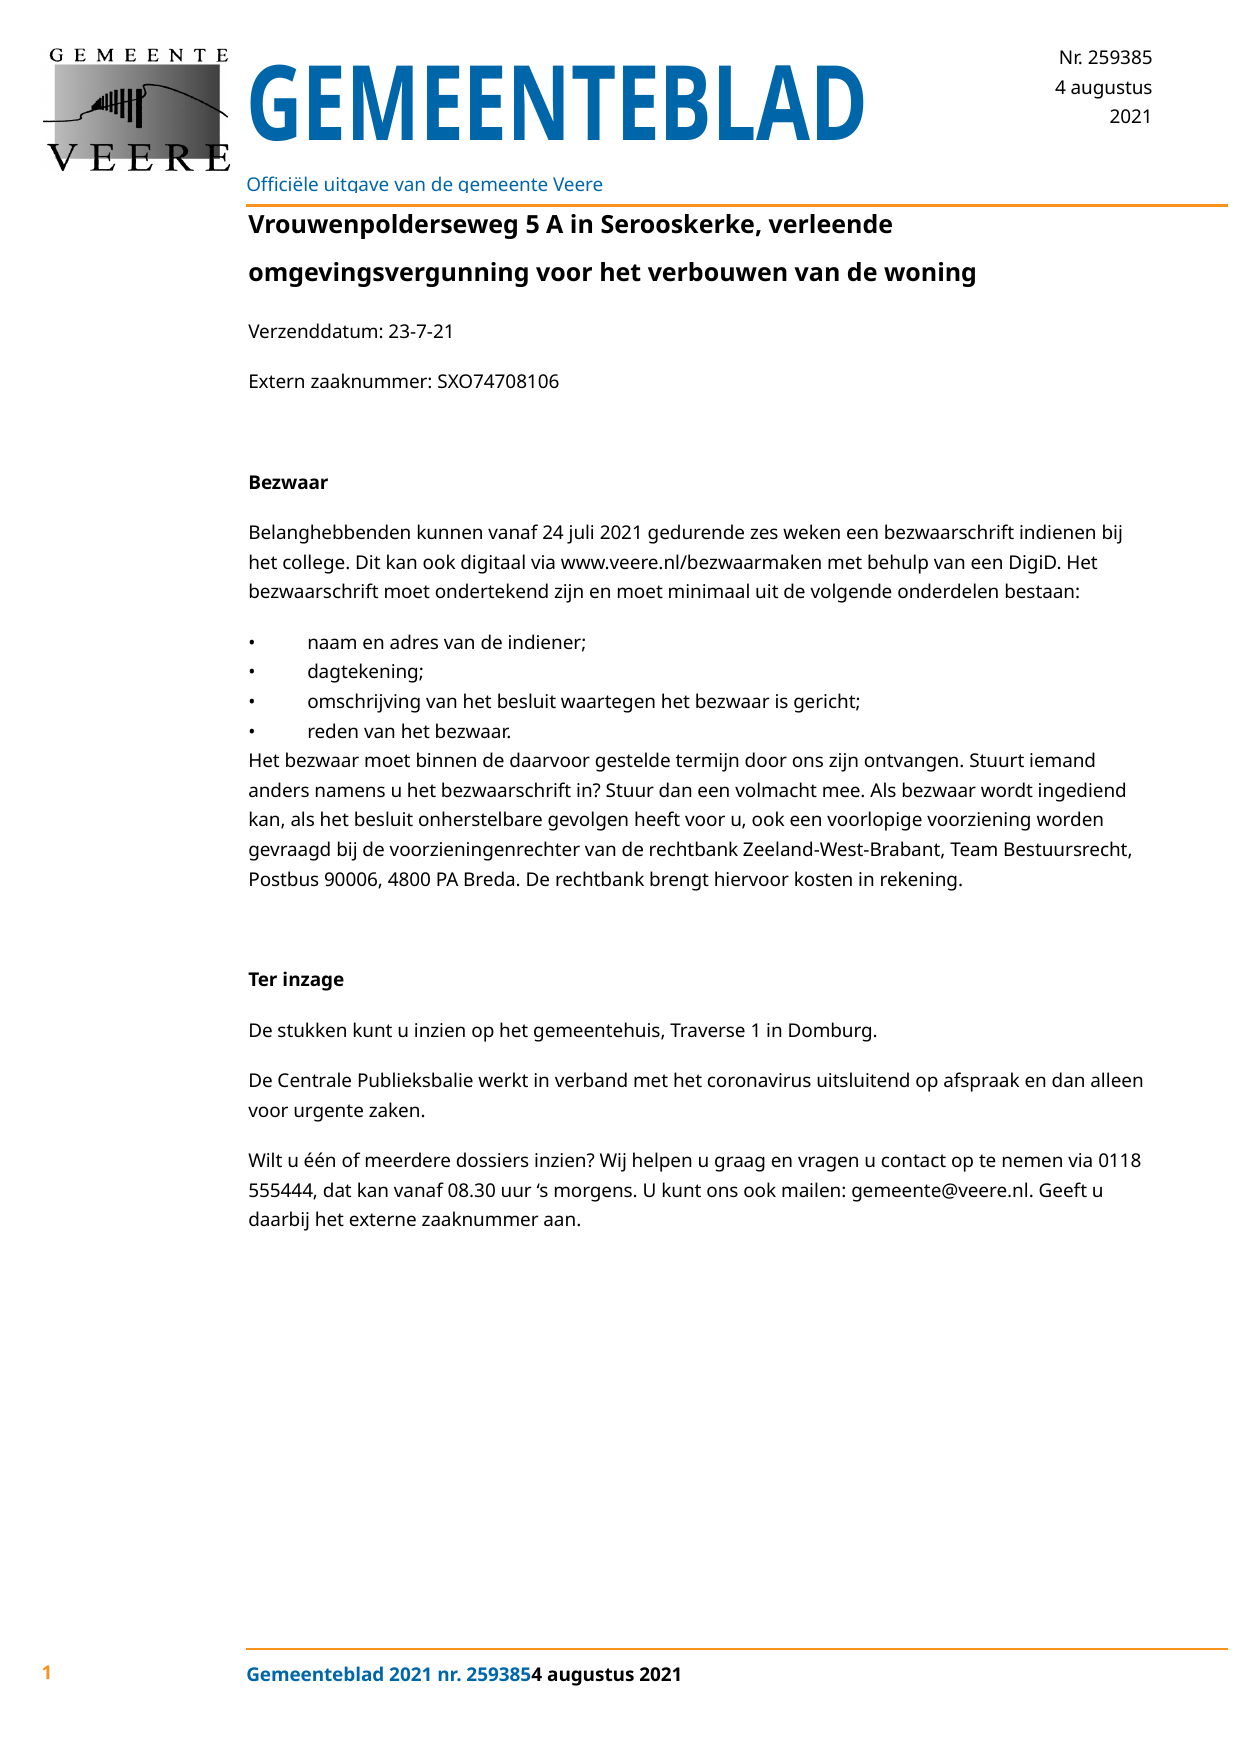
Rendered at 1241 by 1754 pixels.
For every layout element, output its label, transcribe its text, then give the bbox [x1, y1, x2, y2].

text Wilt u één of meerdere dossiers inzien? Wij helpen u graag en vragen u contact op te nemen via 0118 555444, dat kan vanaf 08.30 uur ‘s morgens. U kunt ons ook mailen: gemeente@veere.nl. Geeft u daarbij het externe zaaknummer aan. [248, 1147, 1152, 1232]
text Vrouwenpolderseweg 5 A in Serooskerke, verleende omgevingsvergunning voor het verbouwen van de woning [248, 207, 1152, 288]
text Het bezwaar moet binnen de daarvoor gestelde termijn door ons zijn ontvangen. Stuurt iemand anders namens u het bezwaarschrift in? Stuur dan een volmacht mee. Als bezwaar wordt ingediend kan, als het besluit onherstelbare gevolgen heeft voor u, ook een voorlopige voorziening worden gevraagd bij de voorzieningenrechter van de rechtbank Zeeland-West-Brabant, Team Bestuursrecht, Postbus 90006, 4800 PA Breda. De rechtbank brengt hiervoor kosten in rekening. [248, 747, 1152, 892]
text Extern zaaknummer: SXO74708106 [248, 368, 1152, 394]
picture [41, 47, 231, 172]
text Bezwaar [248, 469, 1152, 495]
list reden van het bezwaar. [248, 718, 1152, 744]
list dagtekening; [248, 659, 1152, 684]
text De Centrale Publieksbalie werkt in verband met het coronavirus uitsluitend op afspraak en dan alleen voor urgente zaken. [248, 1067, 1152, 1123]
list omschrijving van het besluit waartegen het bezwaar is gericht; [248, 688, 1152, 714]
text Verzenddatum: 23-7-21 [248, 318, 1152, 344]
text Ter inzage [248, 967, 1152, 992]
list naam en adres van de indiener; [248, 629, 1152, 655]
text De stukken kunt u inzien op het gemeentehuis, Traverse 1 in Domburg. [248, 1017, 1152, 1043]
text Belanghebbenden kunnen vanaf 24 juli 2021 gedurende zes weken een bezwaarschrift indienen bij het college. Dit kan ook digitaal via www.veere.nl/bezwaarmaken met behulp van een DigiD. Het bezwaarschrift moet ondertekend zijn en moet minimaal uit de volgende onderdelen bestaan: [248, 519, 1152, 604]
